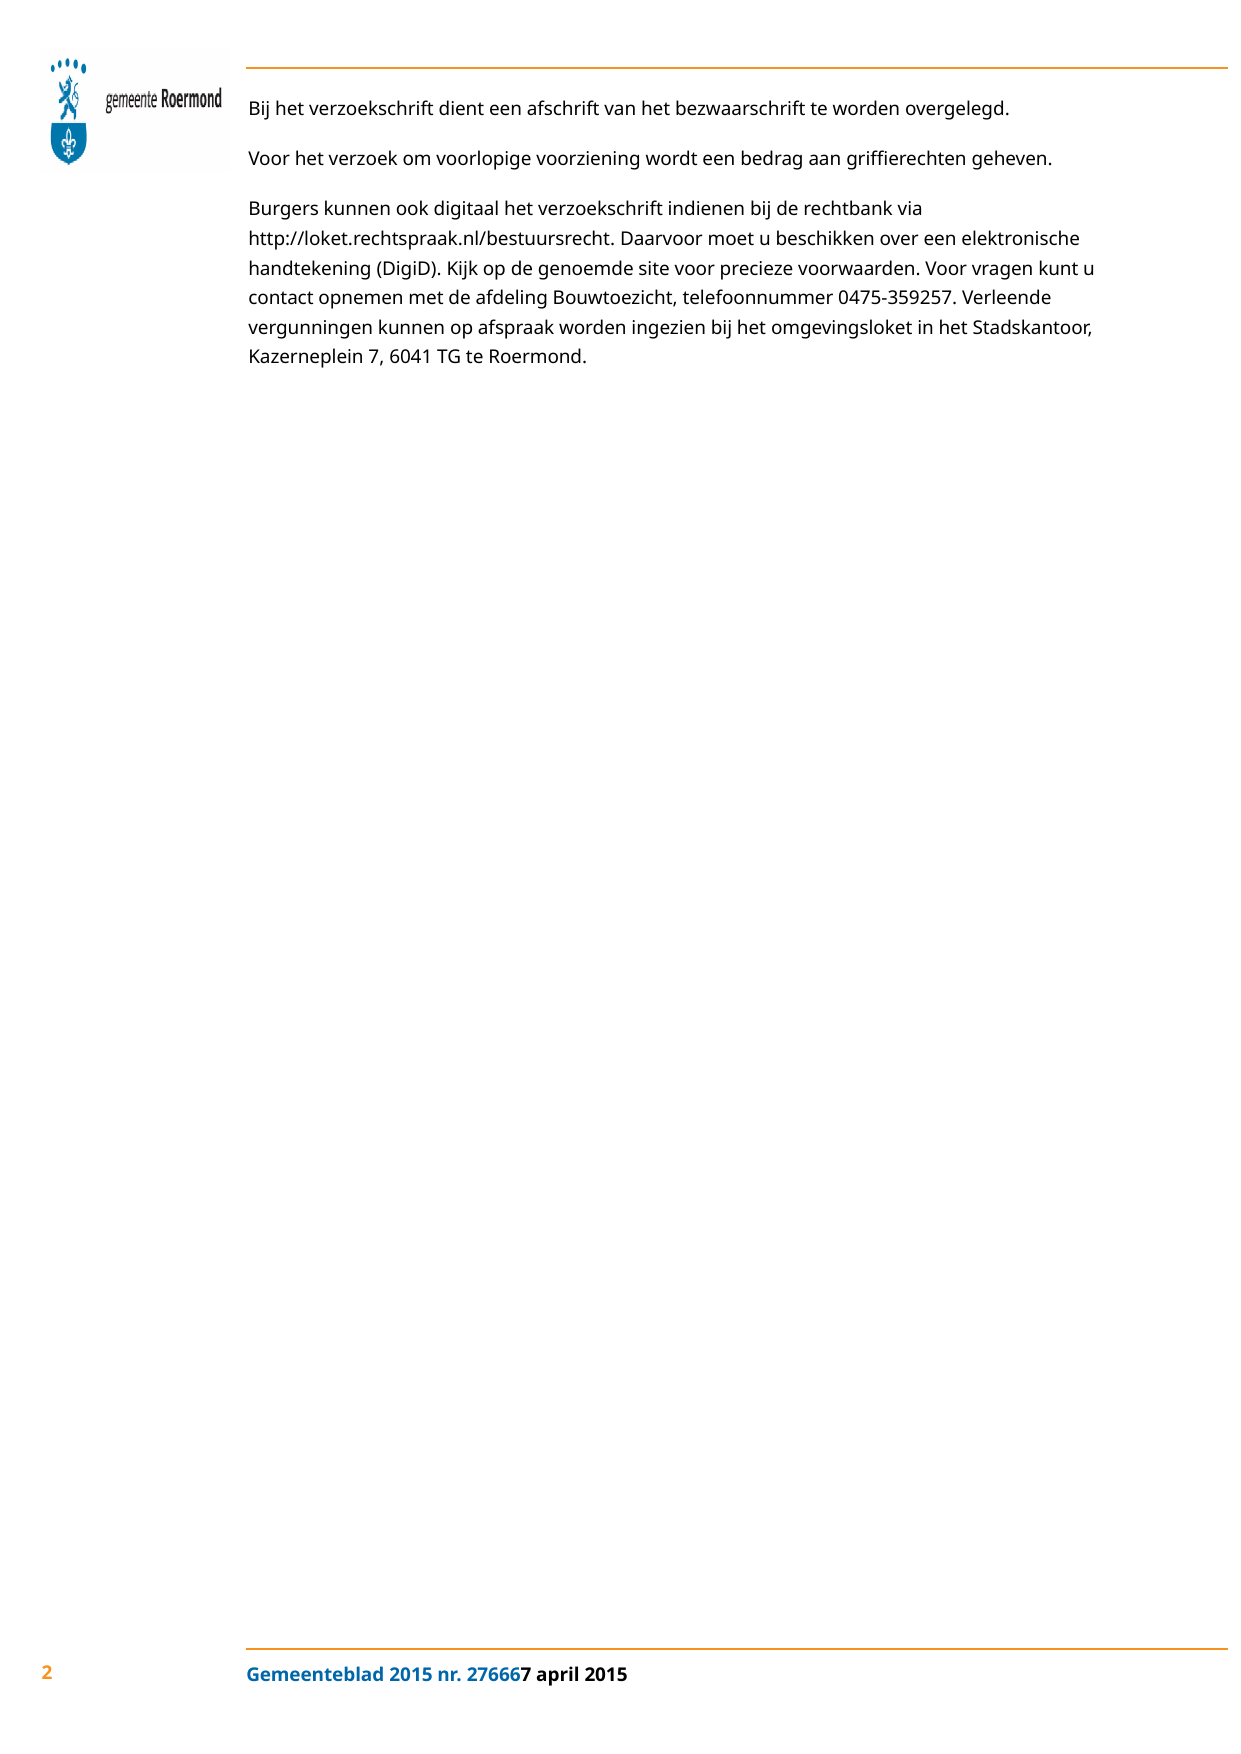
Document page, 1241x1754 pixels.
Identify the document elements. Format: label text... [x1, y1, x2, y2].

text Burgers kunnen ook digitaal het verzoekschrift indienen bij de rechtbank via http://loket.rechtspraak.nl/bestuursrecht. Daarvoor moet u beschikken over een elektronische handtekening (DigiD). Kijk op de genoemde site voor precieze voorwaarden. Voor vragen kunt u contact opnemen met de afdeling Bouwtoezicht, telefoonnummer 0475-359257. Verleende vergunningen kunnen op afspraak worden ingezien bij het omgevingsloket in het Stadskantoor, Kazerneplein 7, 6041 TG te Roermond. [248, 196, 1152, 369]
text Bij het verzoekschrift dient een afschrift van het bezwaarschrift te worden overgelegd. [248, 95, 1152, 121]
picture [41, 47, 231, 172]
text Voor het verzoek om voorlopige voorziening wordt een bedrag aan griffierechten geheven. [248, 145, 1152, 171]
